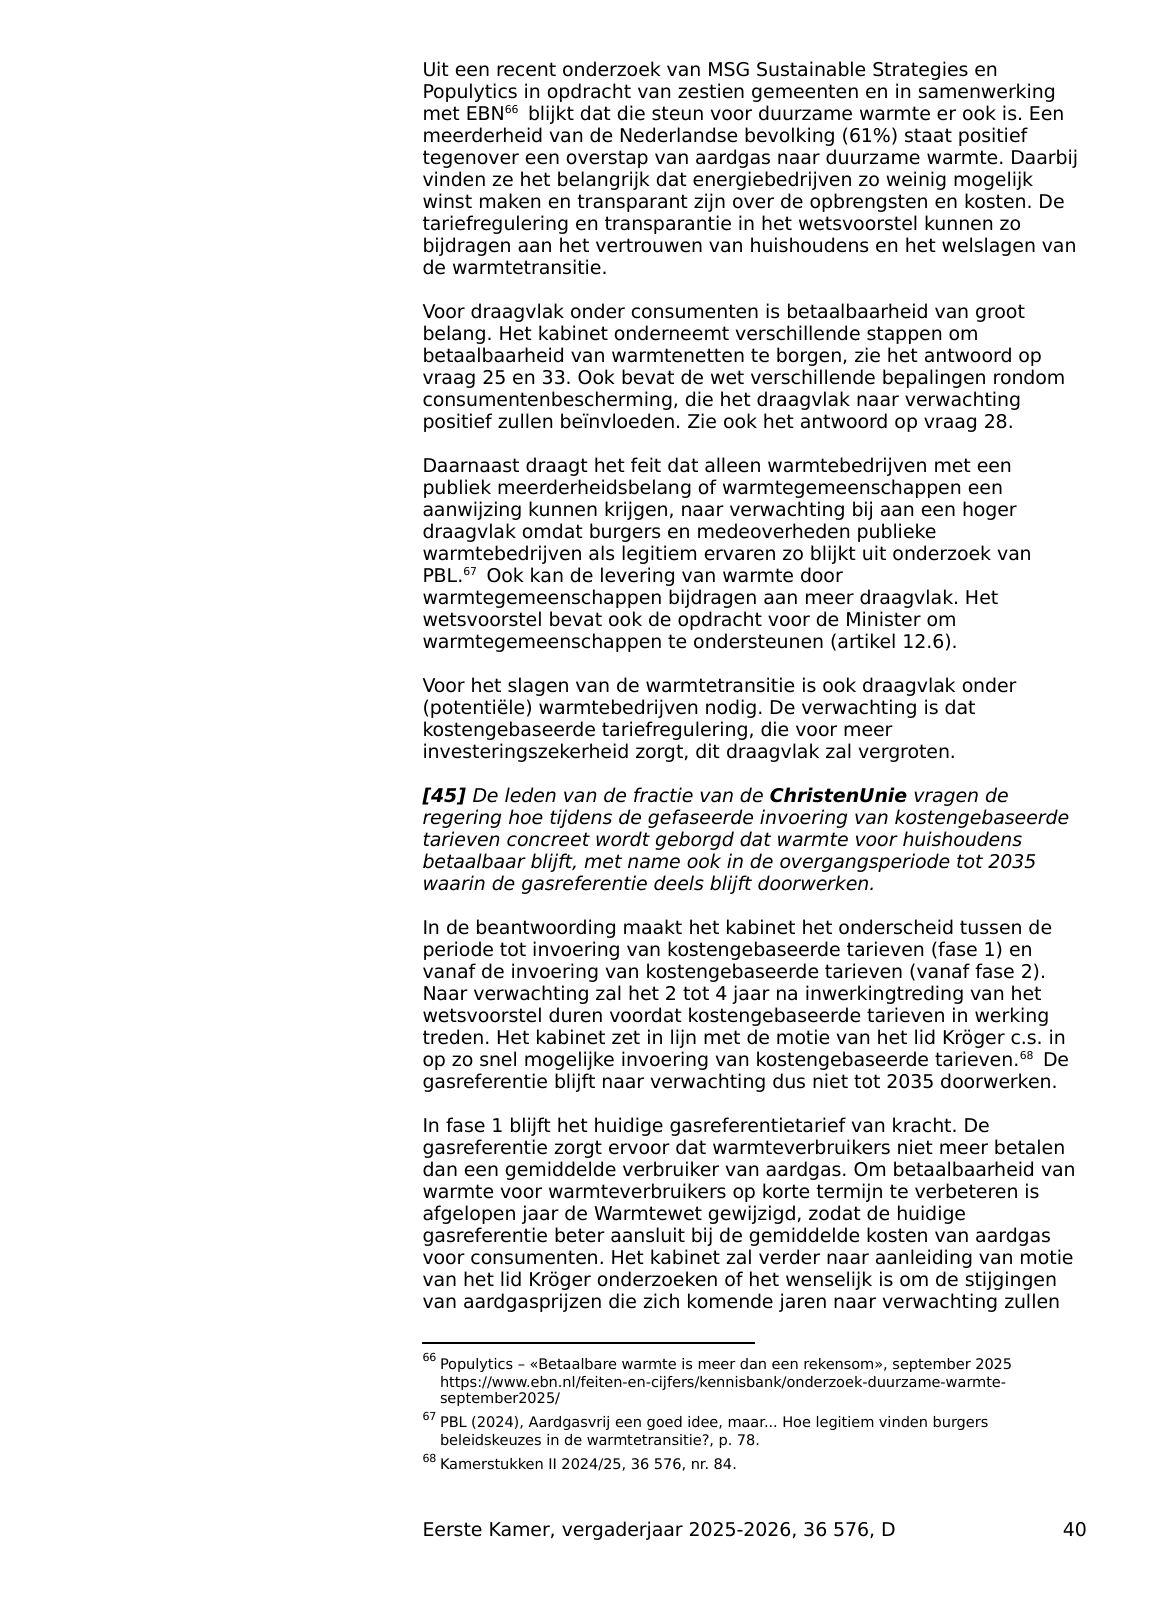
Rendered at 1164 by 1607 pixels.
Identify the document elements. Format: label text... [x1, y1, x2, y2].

text Populytics – «Betaalbare warmte is meer dan een rekensom», september 2025 https://www.ebn.nl/feiten-en-cijfers/kennisbank/onderzoek-duurzame-warmte-september2025/ [422, 1352, 1087, 1407]
text Uit een recent onderzoek van MSG Sustainable Strategies en Populytics in opdracht van zestien gemeenten en in samenwerking met EBN blijkt dat die steun voor duurzame warmte er ook is. Een meerderheid van de Nederlandse bevolking (61%) staat positief tegenover een overstap van aardgas naar duurzame warmte. Daarbij vinden ze het belangrijk dat energiebedrijven zo weinig mogelijk winst maken en transparant zijn over de opbrengsten en kosten. De tariefregulering en transparantie in het wetsvoorstel kunnen zo bijdragen aan het vertrouwen van huishoudens en het welslagen van de warmtetransitie. [422, 59, 1087, 279]
subtitle [45] De leden van de fractie van de ChristenUnie vragen de regering hoe tijdens de gefaseerde invoering van kostengebaseerde tarieven concreet wordt geborgd dat warmte voor huishoudens betaalbaar blijft, met name ook in de overgangsperiode tot 2035 waarin de gasreferentie deels blijft doorwerken. [422, 785, 1087, 895]
text PBL (2024), Aardgasvrij een goed idee, maar... Hoe legitiem vinden burgers beleidskeuzes in de warmtetransitie?, p. 78. [422, 1410, 1087, 1449]
text Voor het slagen van de warmtetransitie is ook draagvlak onder (potentiële) warmtebedrijven nodig. De verwachting is dat kostengebaseerde tariefregulering, die voor meer investeringszekerheid zorgt, dit draagvlak zal vergroten. [422, 675, 1087, 763]
text Daarnaast draagt het feit dat alleen warmtebedrijven met een publiek meerderheidsbelang of warmtegemeenschappen een aanwijzing kunnen krijgen, naar verwachting bij aan een hoger draagvlak omdat burgers en medeoverheden publieke warmtebedrijven als legitiem ervaren zo blijkt uit onderzoek van PBL. Ook kan de levering van warmte door warmtegemeenschappen bijdragen aan meer draagvlak. Het wetsvoorstel bevat ook de opdracht voor de Minister om warmtegemeenschappen te ondersteunen (artikel 12.6). [422, 455, 1087, 653]
text Voor draagvlak onder consumenten is betaalbaarheid van groot belang. Het kabinet onderneemt verschillende stappen om betaalbaarheid van warmtenetten te borgen, zie het antwoord op vraag 25 en 33. Ook bevat de wet verschillende bepalingen rondom consumentenbescherming, die het draagvlak naar verwachting positief zullen beïnvloeden. Zie ook het antwoord op vraag 28. [422, 301, 1087, 433]
text Kamerstukken II 2024/25, 36 576, nr. 84. [422, 1452, 1087, 1474]
text In fase 1 blijft het huidige gasreferentietarief van kracht. De gasreferentie zorgt ervoor dat warmteverbruikers niet meer betalen dan een gemiddelde verbruiker van aardgas. Om betaalbaarheid van warmte voor warmteverbruikers op korte termijn te verbeteren is afgelopen jaar de Warmtewet gewijzigd, zodat de huidige gasreferentie beter aansluit bij de gemiddelde kosten van aardgas voor consumenten. Het kabinet zal verder naar aanleiding van motie van het lid Kröger onderzoeken of het wenselijk is om de stijgingen van aardgasprijzen die zich komende jaren naar verwachting zullen [422, 1115, 1087, 1313]
text In de beantwoording maakt het kabinet het onderscheid tussen de periode tot invoering van kostengebaseerde tarieven (fase 1) en vanaf de invoering van kostengebaseerde tarieven (vanaf fase 2). Naar verwachting zal het 2 tot 4 jaar na inwerkingtreding van het wetsvoorstel duren voordat kostengebaseerde tarieven in werking treden. Het kabinet zet in lijn met de motie van het lid Kröger c.s. in op zo snel mogelijke invoering van kostengebaseerde tarieven. De gasreferentie blijft naar verwachting dus niet tot 2035 doorwerken. [422, 917, 1087, 1093]
